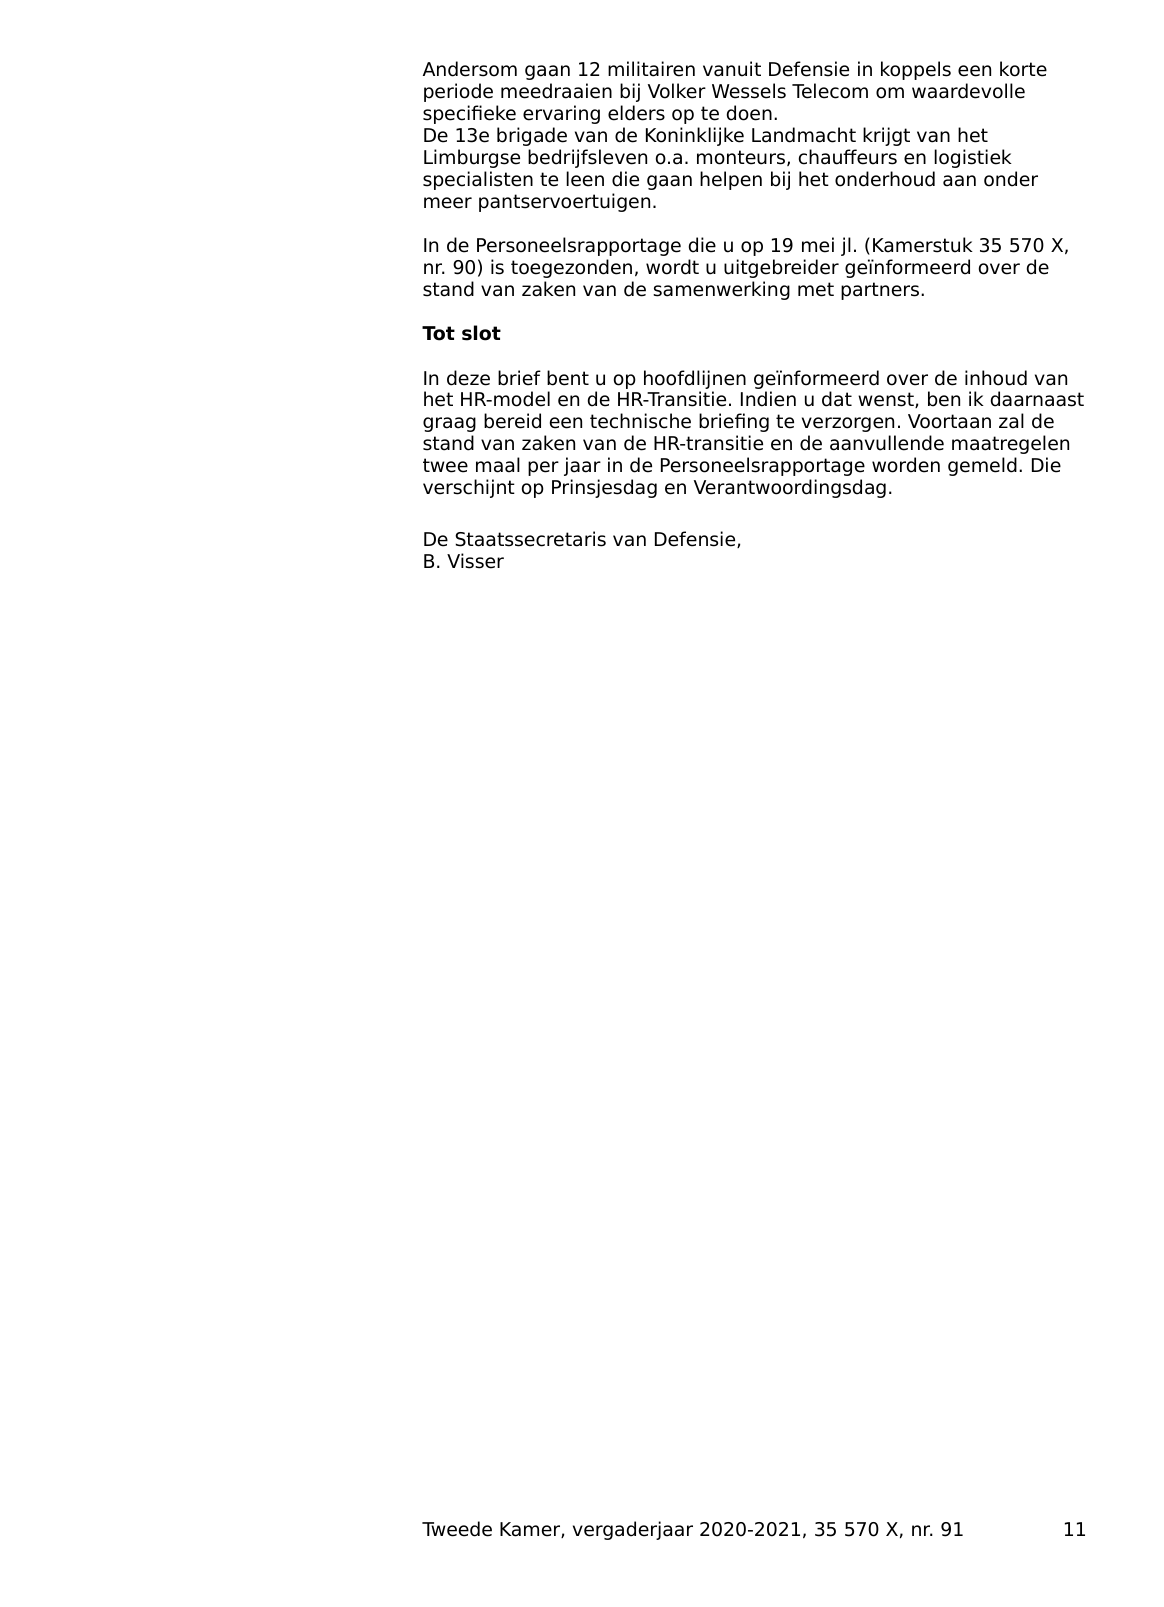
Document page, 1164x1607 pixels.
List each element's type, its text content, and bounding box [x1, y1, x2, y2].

text De Staatssecretaris van Defensie, B. Visser [422, 529, 1087, 573]
text De 13e brigade van de Koninklijke Landmacht krijgt van het Limburgse bedrijfsleven o.a. monteurs, chauffeurs en logistiek specialisten te leen die gaan helpen bij het onderhoud aan onder meer pantservoertuigen. [422, 125, 1087, 213]
subtitle Tot slot [422, 323, 1087, 345]
text In de Personeelsrapportage die u op 19 mei jl. (Kamerstuk 35 570 X, nr. 90) is toegezonden, wordt u uitgebreider geïnformeerd over de stand van zaken van de samenwerking met partners. [422, 235, 1087, 301]
text Andersom gaan 12 militairen vanuit Defensie in koppels een korte periode meedraaien bij Volker Wessels Telecom om waardevolle specifieke ervaring elders op te doen. [422, 59, 1087, 125]
text In deze brief bent u op hoofdlijnen geïnformeerd over de inhoud van het HR-model en de HR-Transitie. Indien u dat wenst, ben ik daarnaast graag bereid een technische briefing te verzorgen. Voortaan zal de stand van zaken van de HR-transitie en de aanvullende maatregelen twee maal per jaar in de Personeelsrapportage worden gemeld. Die verschijnt op Prinsjesdag en Verantwoordingsdag. [422, 367, 1087, 499]
